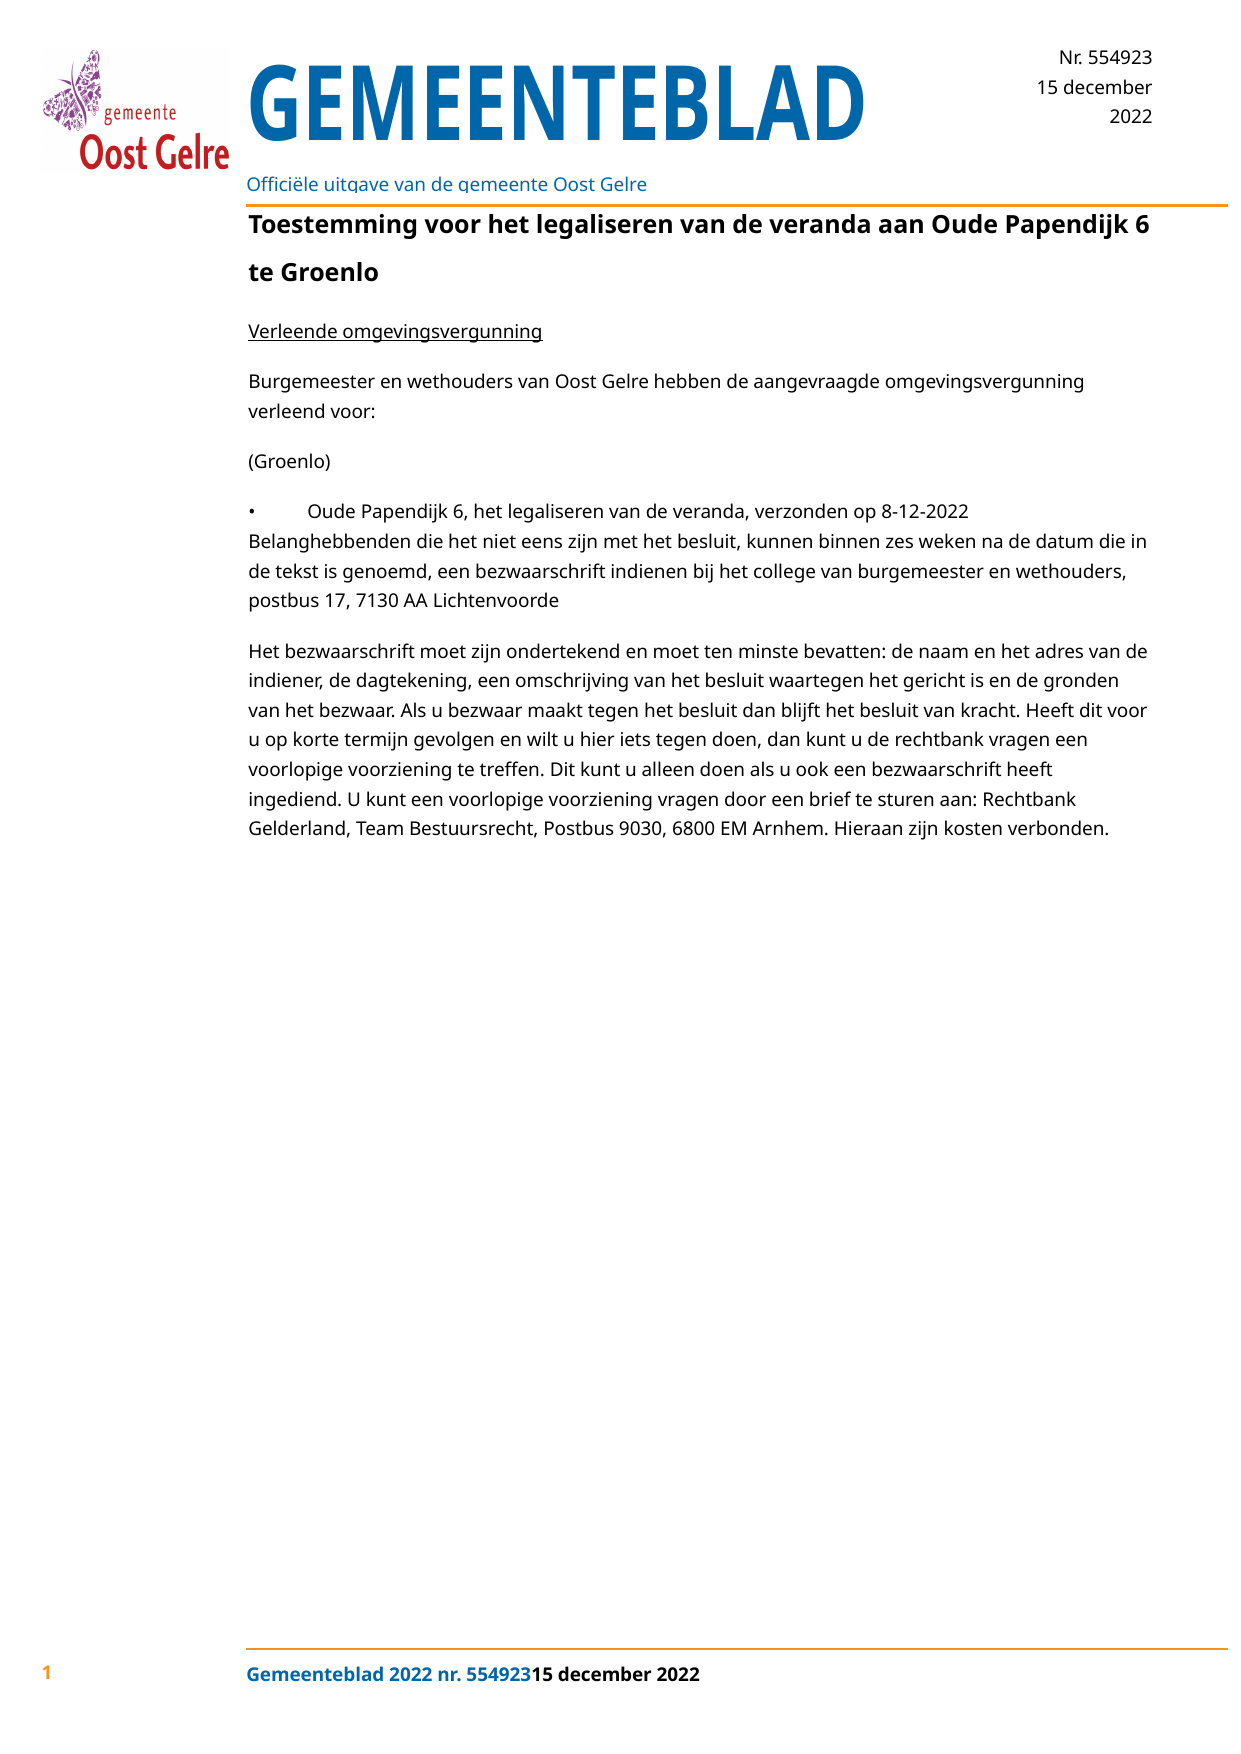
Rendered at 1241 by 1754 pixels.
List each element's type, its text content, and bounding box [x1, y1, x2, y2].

text Burgemeester en wethouders van Oost Gelre hebben de aangevraagde omgevingsvergunning verleend voor: [248, 368, 1152, 424]
text (Groenlo) [248, 448, 1152, 474]
list Oude Papendijk 6, het legaliseren van de veranda, verzonden op 8-12-2022 [248, 499, 1152, 524]
picture [41, 47, 231, 172]
text Toestemming voor het legaliseren van de veranda aan Oude Papendijk 6 te Groenlo [248, 207, 1152, 288]
text Het bezwaarschrift moet zijn ondertekend en moet ten minste bevatten: de naam en het adres van de indiener, de dagtekening, een omschrijving van het besluit waartegen het gericht is en de gronden van het bezwaar. Als u bezwaar maakt tegen het besluit dan blijft het besluit van kracht. Heeft dit voor u op korte termijn gevolgen en wilt u hier iets tegen doen, dan kunt u de rechtbank vragen een voorlopige voorziening te treffen. Dit kunt u alleen doen als u ook een bezwaarschrift heeft ingediend. U kunt een voorlopige voorziening vragen door een brief te sturen aan: Rechtbank Gelderland, Team Bestuursrecht, Postbus 9030, 6800 EM Arnhem. Hieraan zijn kosten verbonden. [248, 638, 1152, 841]
text Verleende omgevingsvergunning [248, 318, 1152, 344]
text Belanghebbenden die het niet eens zijn met het besluit, kunnen binnen zes weken na de datum die in de tekst is genoemd, een bezwaarschrift indienen bij het college van burgemeester en wethouders, postbus 17, 7130 AA Lichtenvoorde [248, 528, 1152, 613]
